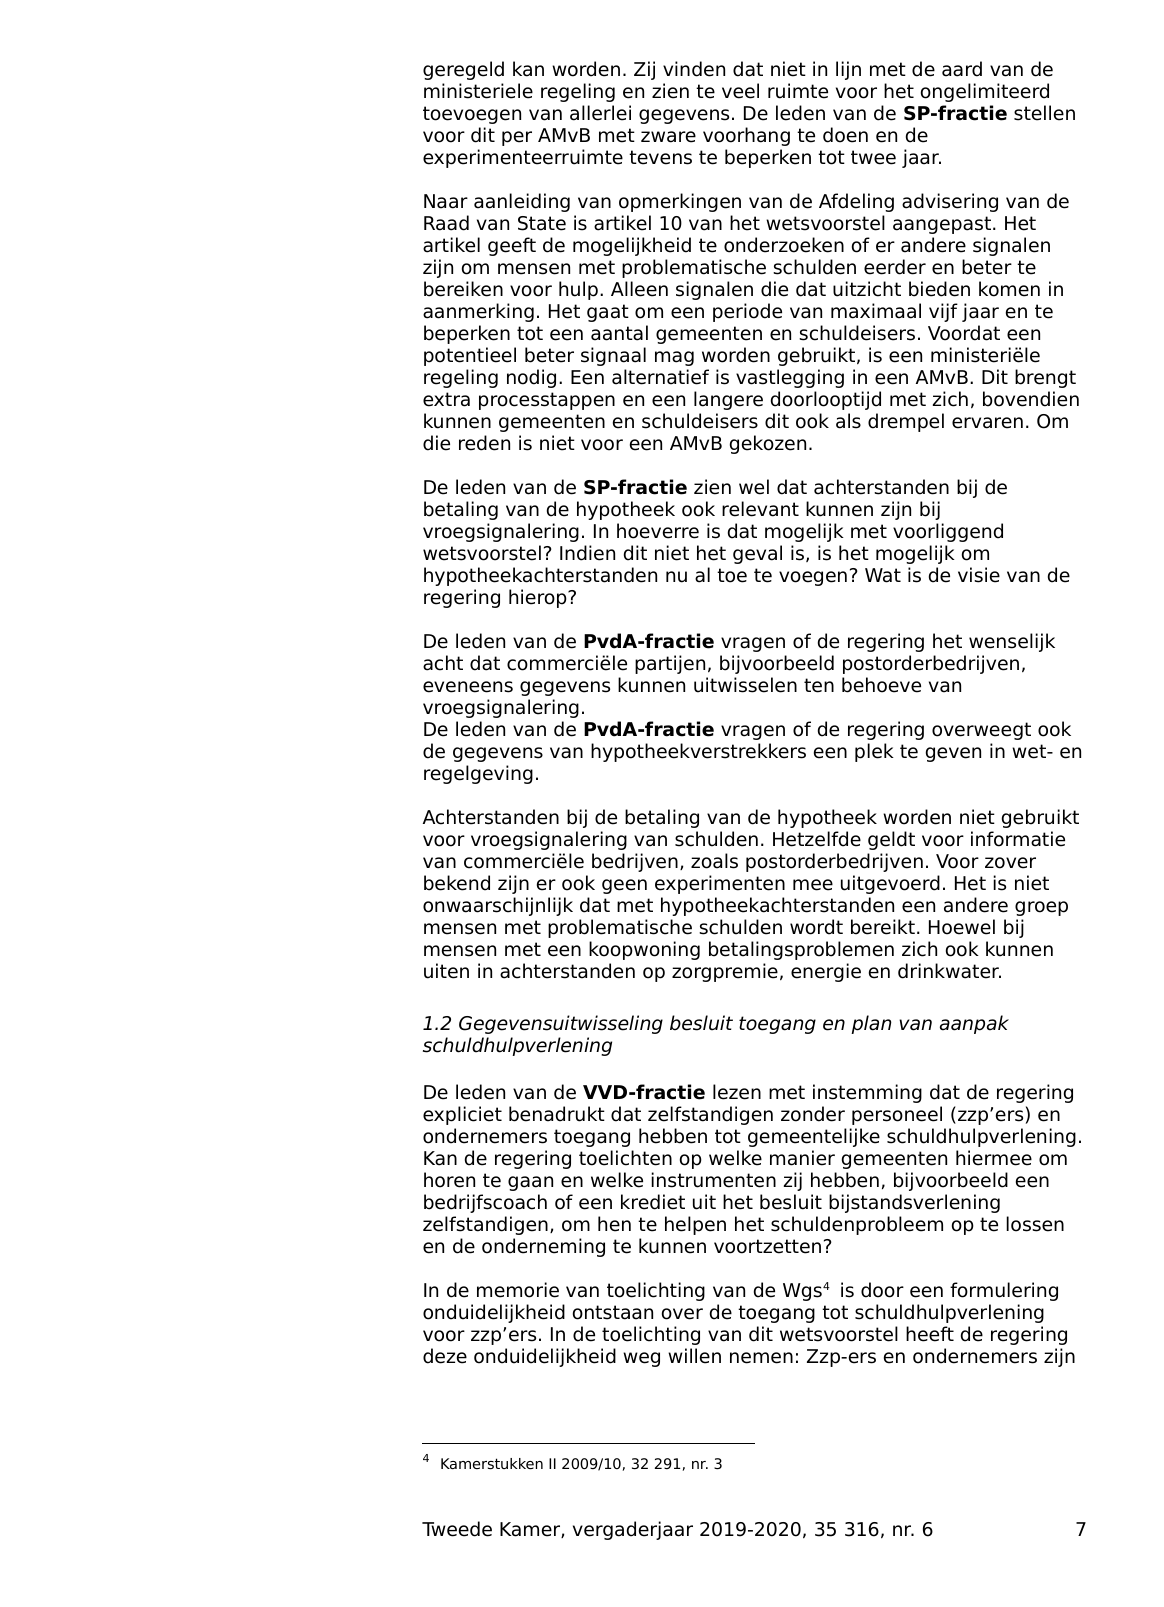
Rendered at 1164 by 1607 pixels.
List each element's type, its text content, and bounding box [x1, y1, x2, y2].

text Achterstanden bij de betaling van de hypotheek worden niet gebruikt voor vroegsignalering van schulden. Hetzelfde geldt voor informatie van commerciële bedrijven, zoals postorderbedrijven. Voor zover bekend zijn er ook geen experimenten mee uitgevoerd. Het is niet onwaarschijnlijk dat met hypotheekachterstanden een andere groep mensen met problematische schulden wordt bereikt. Hoewel bij mensen met een koopwoning betalingsproblemen zich ook kunnen uiten in achterstanden op zorgpremie, energie en drinkwater. [422, 807, 1087, 983]
text Kamerstukken II 2009/10, 32 291, nr. 3 [422, 1452, 1087, 1474]
text geregeld kan worden. Zij vinden dat niet in lijn met de aard van de ministeriele regeling en zien te veel ruimte voor het ongelimiteerd toevoegen van allerlei gegevens. De leden van de SP-fractie stellen voor dit per AMvB met zware voorhang te doen en de experimenteerruimte tevens te beperken tot twee jaar. [422, 59, 1087, 169]
text De leden van de PvdA-fractie vragen of de regering het wenselijk acht dat commerciële partijen, bijvoorbeeld postorderbedrijven, eveneens gegevens kunnen uitwisselen ten behoeve van vroegsignalering. [422, 631, 1087, 719]
text De leden van de VVD-fractie lezen met instemming dat de regering expliciet benadrukt dat zelfstandigen zonder personeel (zzp’ers) en ondernemers toegang hebben tot gemeentelijke schuldhulpverlening. Kan de regering toelichten op welke manier gemeenten hiermee om horen te gaan en welke instrumenten zij hebben, bijvoorbeeld een bedrijfscoach of een krediet uit het besluit bijstandsverlening zelfstandigen, om hen te helpen het schuldenprobleem op te lossen en de onderneming te kunnen voortzetten? [422, 1082, 1087, 1258]
text Naar aanleiding van opmerkingen van de Afdeling advisering van de Raad van State is artikel 10 van het wetsvoorstel aangepast. Het artikel geeft de mogelijkheid te onderzoeken of er andere signalen zijn om mensen met problematische schulden eerder en beter te bereiken voor hulp. Alleen signalen die dat uitzicht bieden komen in aanmerking. Het gaat om een periode van maximaal vijf jaar en te beperken tot een aantal gemeenten en schuldeisers. Voordat een potentieel beter signaal mag worden gebruikt, is een ministeriële regeling nodig. Een alternatief is vastlegging in een AMvB. Dit brengt extra processtappen en een langere doorlooptijd met zich, bovendien kunnen gemeenten en schuldeisers dit ook als drempel ervaren. Om die reden is niet voor een AMvB gekozen. [422, 191, 1087, 455]
text De leden van de SP-fractie zien wel dat achterstanden bij de betaling van de hypotheek ook relevant kunnen zijn bij vroegsignalering. In hoeverre is dat mogelijk met voorliggend wetsvoorstel? Indien dit niet het geval is, is het mogelijk om hypotheekachterstanden nu al toe te voegen? Wat is de visie van de regering hierop? [422, 477, 1087, 609]
subtitle 1.2 Gegevensuitwisseling besluit toegang en plan van aanpak schuldhulpverlening [422, 1013, 1087, 1057]
text In de memorie van toelichting van de Wgs is door een formulering onduidelijkheid ontstaan over de toegang tot schuldhulpverlening voor zzp’ers. In de toelichting van dit wetsvoorstel heeft de regering deze onduidelijkheid weg willen nemen: Zzp-ers en ondernemers zijn [422, 1280, 1087, 1368]
text De leden van de PvdA-fractie vragen of de regering overweegt ook de gegevens van hypotheekverstrekkers een plek te geven in wet- en regelgeving. [422, 719, 1087, 785]
